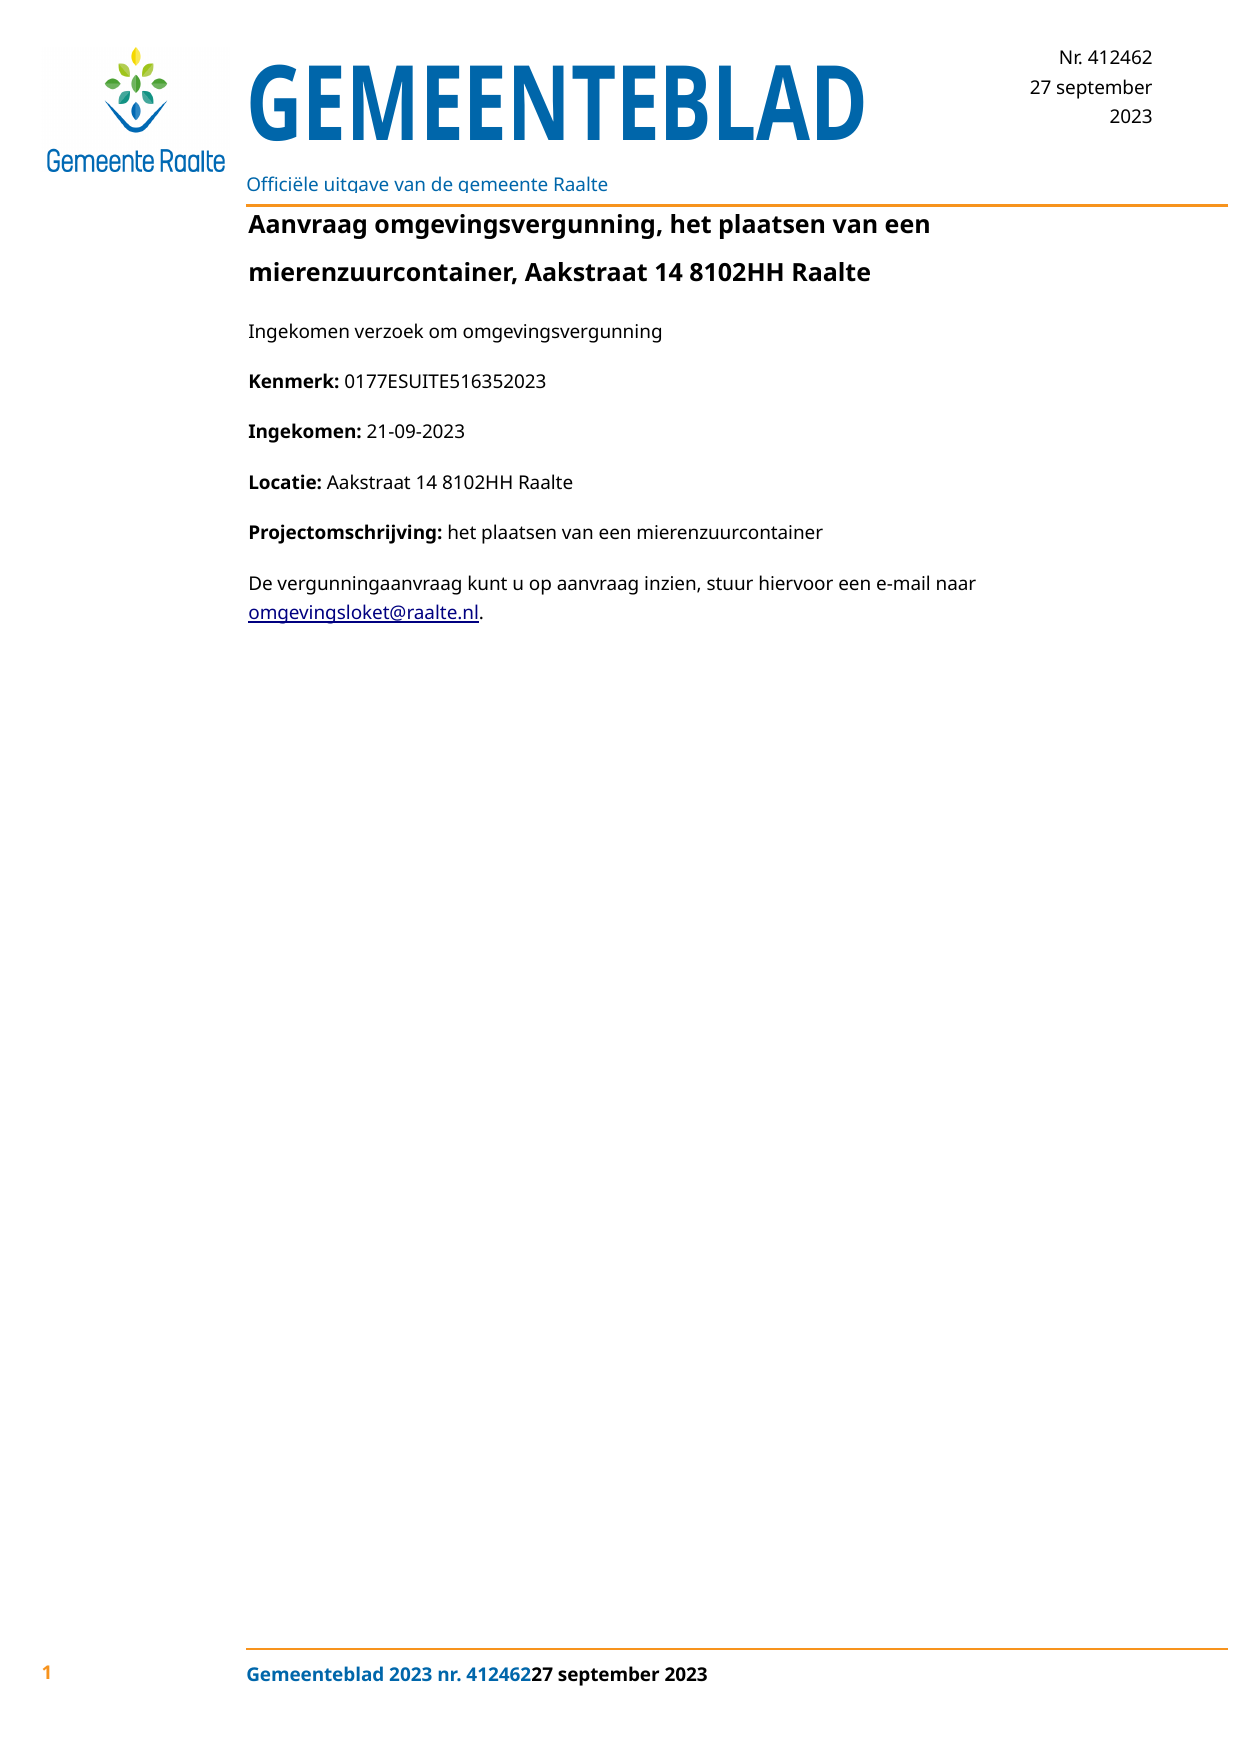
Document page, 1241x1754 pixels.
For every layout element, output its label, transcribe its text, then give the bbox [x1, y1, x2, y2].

text De vergunningaanvraag kunt u op aanvraag inzien, stuur hiervoor een e-mail naar omgevingsloket@raalte.nl. [248, 570, 1152, 625]
text Kenmerk: 0177ESUITE516352023 [248, 368, 1152, 394]
text Ingekomen verzoek om omgevingsvergunning [248, 318, 1152, 344]
text Projectomschrijving: het plaatsen van een mierenzuurcontainer [248, 519, 1152, 545]
picture [41, 47, 231, 172]
text Locatie: Aakstraat 14 8102HH Raalte [248, 469, 1152, 495]
text Ingekomen: 21-09-2023 [248, 419, 1152, 444]
text Aanvraag omgevingsvergunning, het plaatsen van een mierenzuurcontainer, Aakstraat 14 8102HH Raalte [248, 207, 1152, 288]
